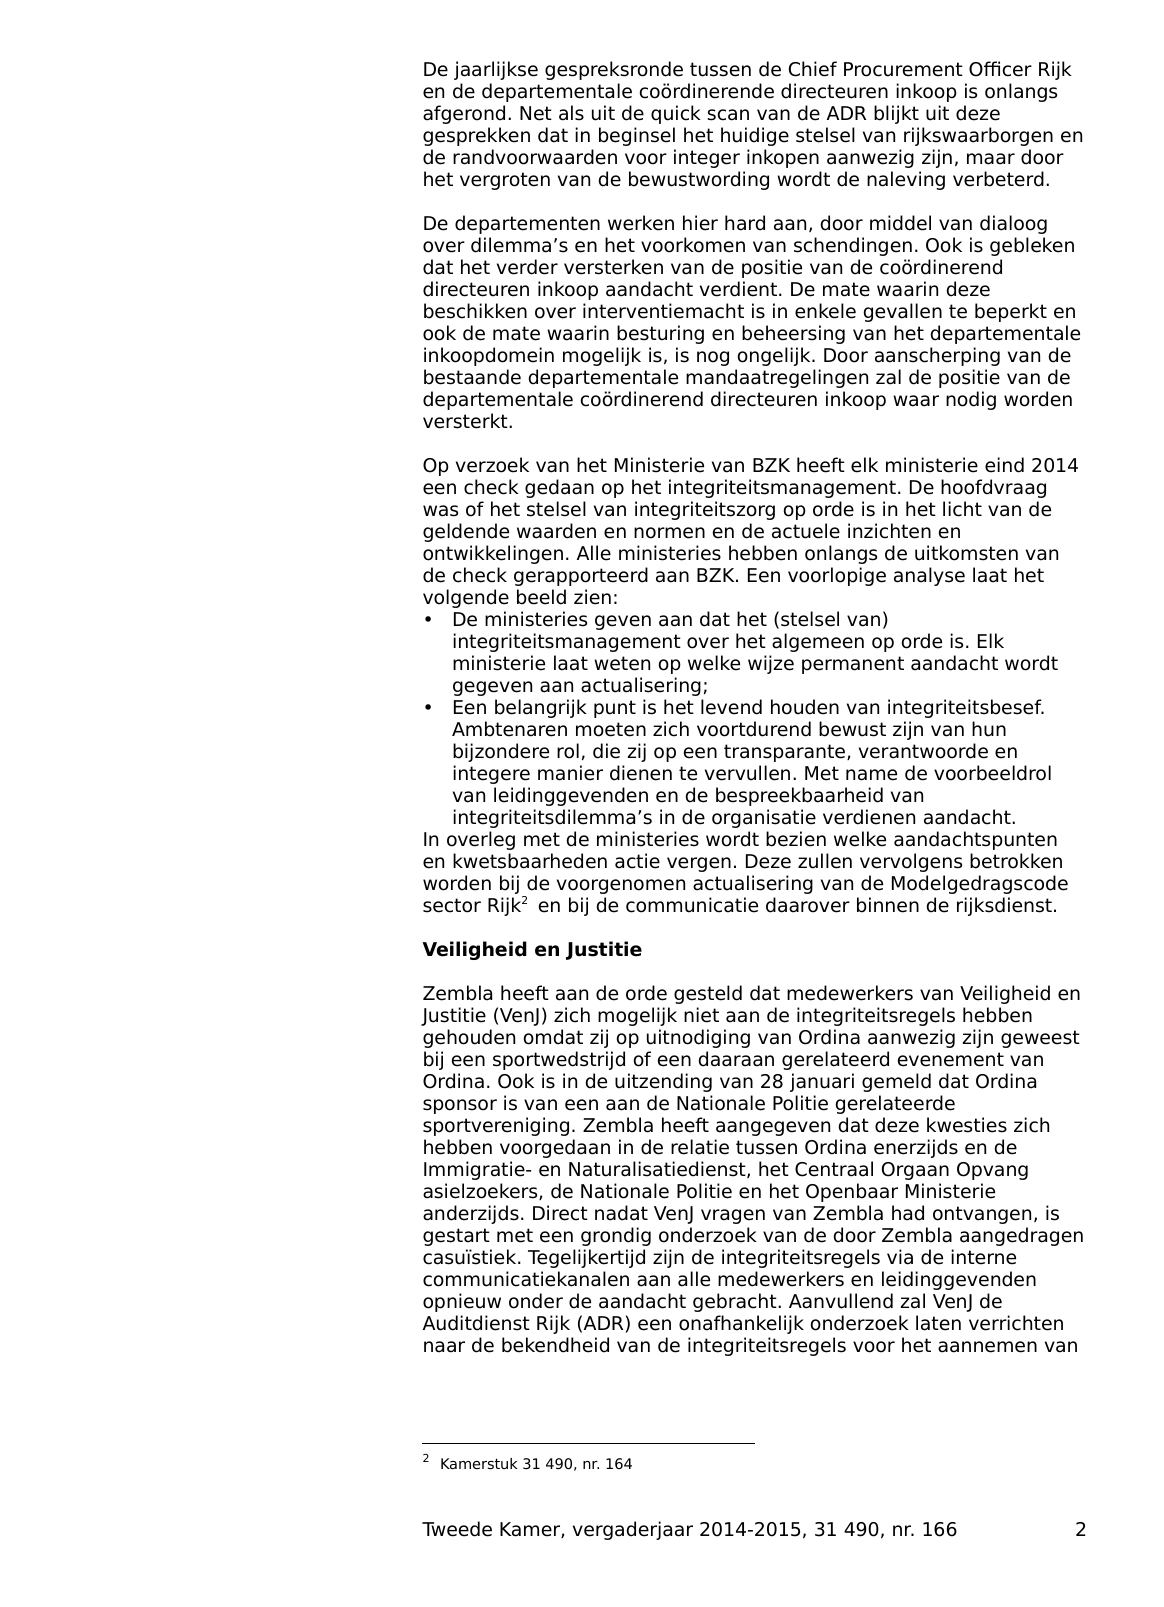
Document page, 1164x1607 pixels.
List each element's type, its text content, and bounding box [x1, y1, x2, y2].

text • Een belangrijk punt is het levend houden van integriteitsbesef. Ambtenaren moeten zich voortdurend bewust zijn van hun bijzondere rol, die zij op een transparante, verantwoorde en integere manier dienen te vervullen. Met name de voorbeeldrol van leidinggevenden en de bespreekbaarheid van integriteitsdilemma’s in de organisatie verdienen aandacht. [422, 697, 1087, 829]
text De departementen werken hier hard aan, door middel van dialoog over dilemma’s en het voorkomen van schendingen. Ook is gebleken dat het verder versterken van de positie van de coördinerend directeuren inkoop aandacht verdient. De mate waarin deze beschikken over interventiemacht is in enkele gevallen te beperkt en ook de mate waarin besturing en beheersing van het departementale inkoopdomein mogelijk is, is nog ongelijk. Door aanscherping van de bestaande departementale mandaatregelingen zal de positie van de departementale coördinerend directeuren inkoop waar nodig worden versterkt. [422, 213, 1087, 433]
text In overleg met de ministeries wordt bezien welke aandachtspunten en kwetsbaarheden actie vergen. Deze zullen vervolgens betrokken worden bij de voorgenomen actualisering van de Modelgedragscode sector Rijk en bij de communicatie daarover binnen de rijksdienst. [422, 829, 1087, 917]
text Zembla heeft aan de orde gesteld dat medewerkers van Veiligheid en Justitie (VenJ) zich mogelijk niet aan de integriteitsregels hebben gehouden omdat zij op uitnodiging van Ordina aanwezig zijn geweest bij een sportwedstrijd of een daaraan gerelateerd evenement van Ordina. Ook is in de uitzending van 28 januari gemeld dat Ordina sponsor is van een aan de Nationale Politie gerelateerde sportvereniging. Zembla heeft aangegeven dat deze kwesties zich hebben voorgedaan in de relatie tussen Ordina enerzijds en de Immigratie- en Naturalisatiedienst, het Centraal Orgaan Opvang asielzoekers, de Nationale Politie en het Openbaar Ministerie anderzijds. Direct nadat VenJ vragen van Zembla had ontvangen, is gestart met een grondig onderzoek van de door Zembla aangedragen casuïstiek. Tegelijkertijd zijn de integriteitsregels via de interne communicatiekanalen aan alle medewerkers en leidinggevenden opnieuw onder de aandacht gebracht. Aanvullend zal VenJ de Auditdienst Rijk (ADR) een onafhankelijk onderzoek laten verrichten naar de bekendheid van de integriteitsregels voor het aannemen van [422, 983, 1087, 1357]
text • De ministeries geven aan dat het (stelsel van) integriteitsmanagement over het algemeen op orde is. Elk ministerie laat weten op welke wijze permanent aandacht wordt gegeven aan actualisering; [422, 609, 1087, 697]
text De jaarlijkse gespreksronde tussen de Chief Procurement Officer Rijk en de departementale coördinerende directeuren inkoop is onlangs afgerond. Net als uit de quick scan van de ADR blijkt uit deze gesprekken dat in beginsel het huidige stelsel van rijkswaarborgen en de randvoorwaarden voor integer inkopen aanwezig zijn, maar door het vergroten van de bewustwording wordt de naleving verbeterd. [422, 59, 1087, 191]
subtitle Veiligheid en Justitie [422, 939, 1087, 961]
text Kamerstuk 31 490, nr. 164 [422, 1452, 1087, 1474]
text Op verzoek van het Ministerie van BZK heeft elk ministerie eind 2014 een check gedaan op het integriteitsmanagement. De hoofdvraag was of het stelsel van integriteitszorg op orde is in het licht van de geldende waarden en normen en de actuele inzichten en ontwikkelingen. Alle ministeries hebben onlangs de uitkomsten van de check gerapporteerd aan BZK. Een voorlopige analyse laat het volgende beeld zien: [422, 455, 1087, 609]
